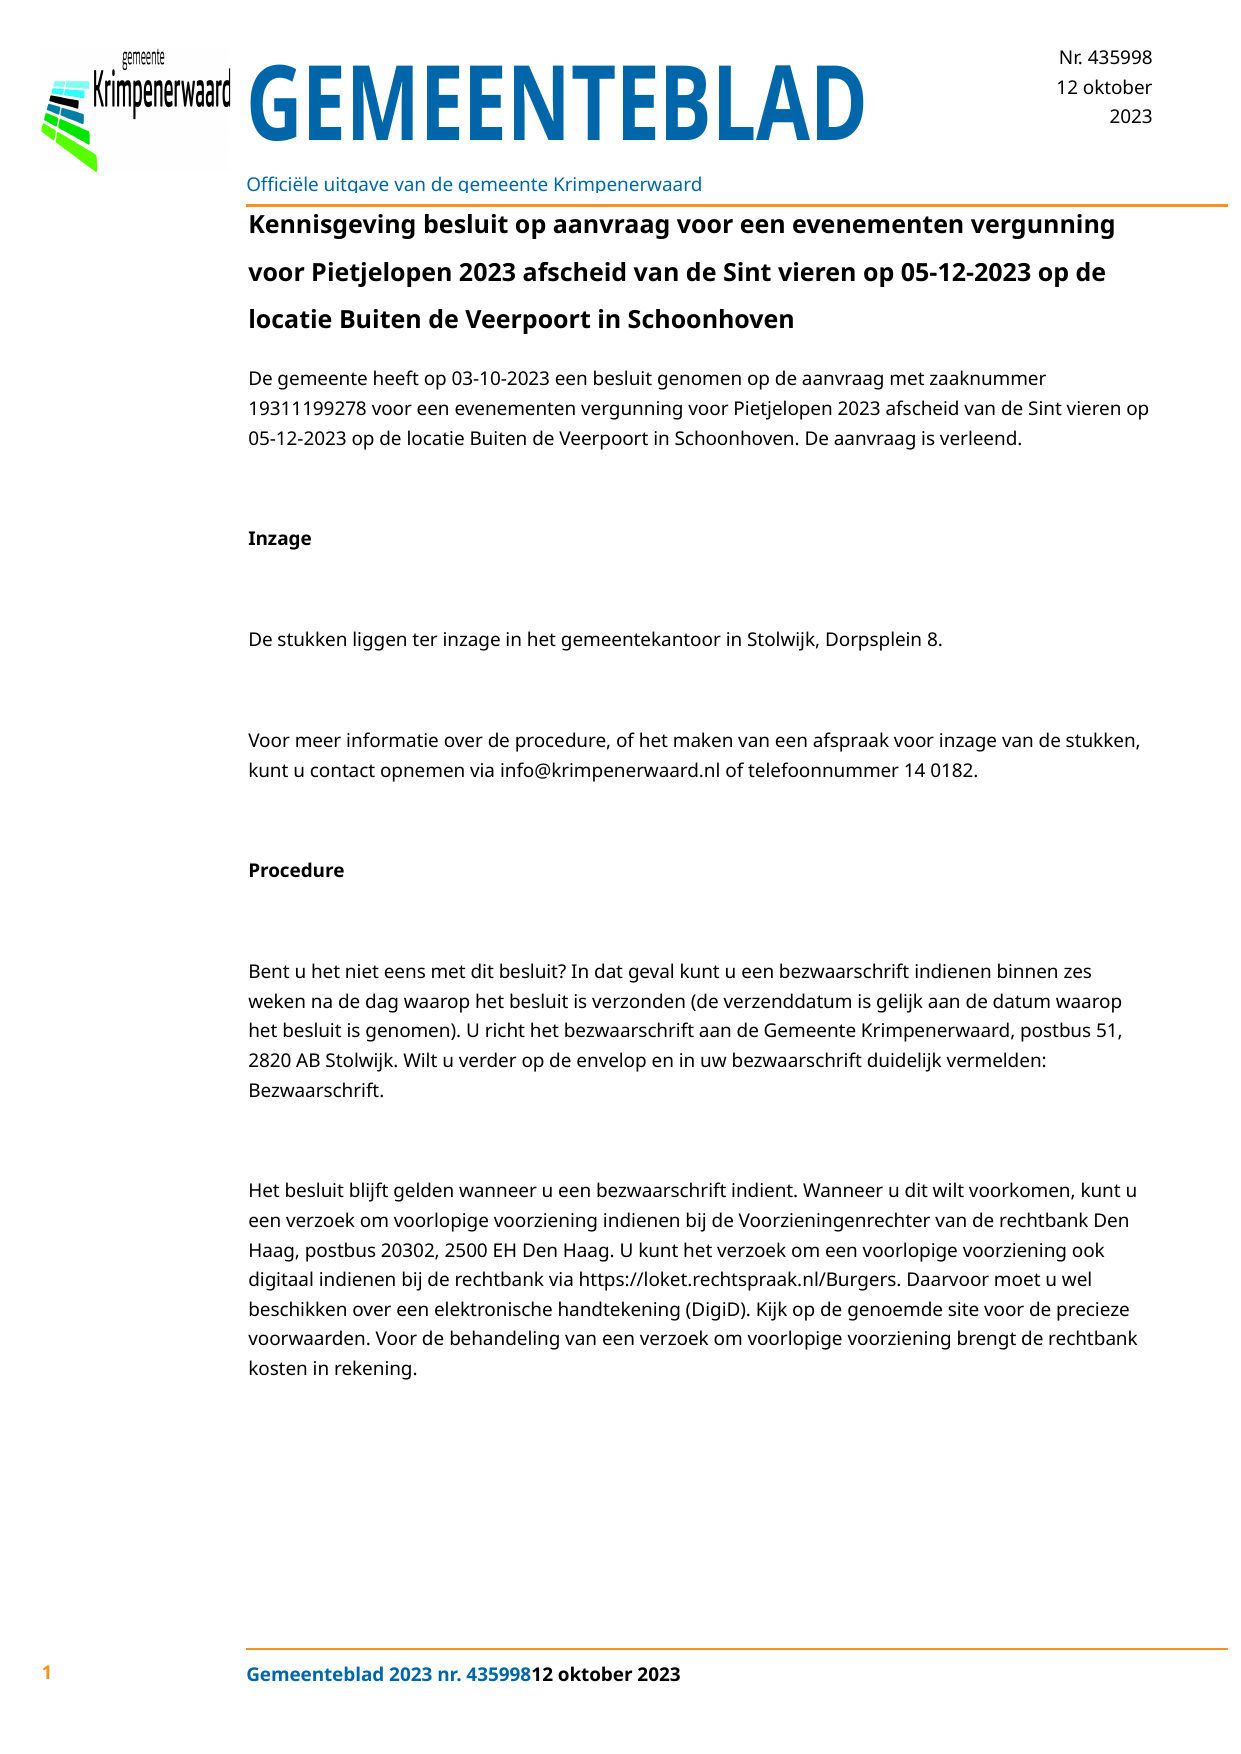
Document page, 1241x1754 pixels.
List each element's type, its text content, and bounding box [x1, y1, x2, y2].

text Procedure [248, 858, 1152, 883]
text Het besluit blijft gelden wanneer u een bezwaarschrift indient. Wanneer u dit wilt voorkomen, kunt u een verzoek om voorlopige voorziening indienen bij de Voorzieningenrechter van de rechtbank Den Haag, postbus 20302, 2500 EH Den Haag. U kunt het verzoek om een voorlopige voorziening ook digitaal indienen bij de rechtbank via https://loket.rechtspraak.nl/Burgers. Daarvoor moet u wel beschikken over een elektronische handtekening (DigiD). Kijk op de genoemde site voor de precieze voorwaarden. Voor de behandeling van een verzoek om voorlopige voorziening brengt de rechtbank kosten in rekening. [248, 1178, 1152, 1381]
text De gemeente heeft op 03-10-2023 een besluit genomen op de aanvraag met zaaknummer 19311199278 voor een evenementen vergunning voor Pietjelopen 2023 afscheid van de Sint vieren op 05-12-2023 op de locatie Buiten de Veerpoort in Schoonhoven. De aanvraag is verleend. [248, 366, 1152, 450]
text Inzage [248, 526, 1152, 551]
text Kennisgeving besluit op aanvraag voor een evenementen vergunning voor Pietjelopen 2023 afscheid van de Sint vieren op 05-12-2023 op de locatie Buiten de Veerpoort in Schoonhoven [248, 207, 1152, 336]
text Voor meer informatie over de procedure, of het maken van een afspraak voor inzage van de stukken, kunt u contact opnemen via info@krimpenerwaard.nl of telefoonnummer 14 0182. [248, 727, 1152, 782]
picture [41, 47, 231, 172]
text De stukken liggen ter inzage in het gemeentekantoor in Stolwijk, Dorpsplein 8. [248, 626, 1152, 652]
text Bent u het niet eens met dit besluit? In dat geval kunt u een bezwaarschrift indienen binnen zes weken na de dag waarop het besluit is verzonden (de verzenddatum is gelijk aan de datum waarop het besluit is genomen). U richt het bezwaarschrift aan de Gemeente Krimpenerwaard, postbus 51, 2820 AB Stolwijk. Wilt u verder op de envelop en in uw bezwaarschrift duidelijk vermelden: Bezwaarschrift. [248, 958, 1152, 1102]
